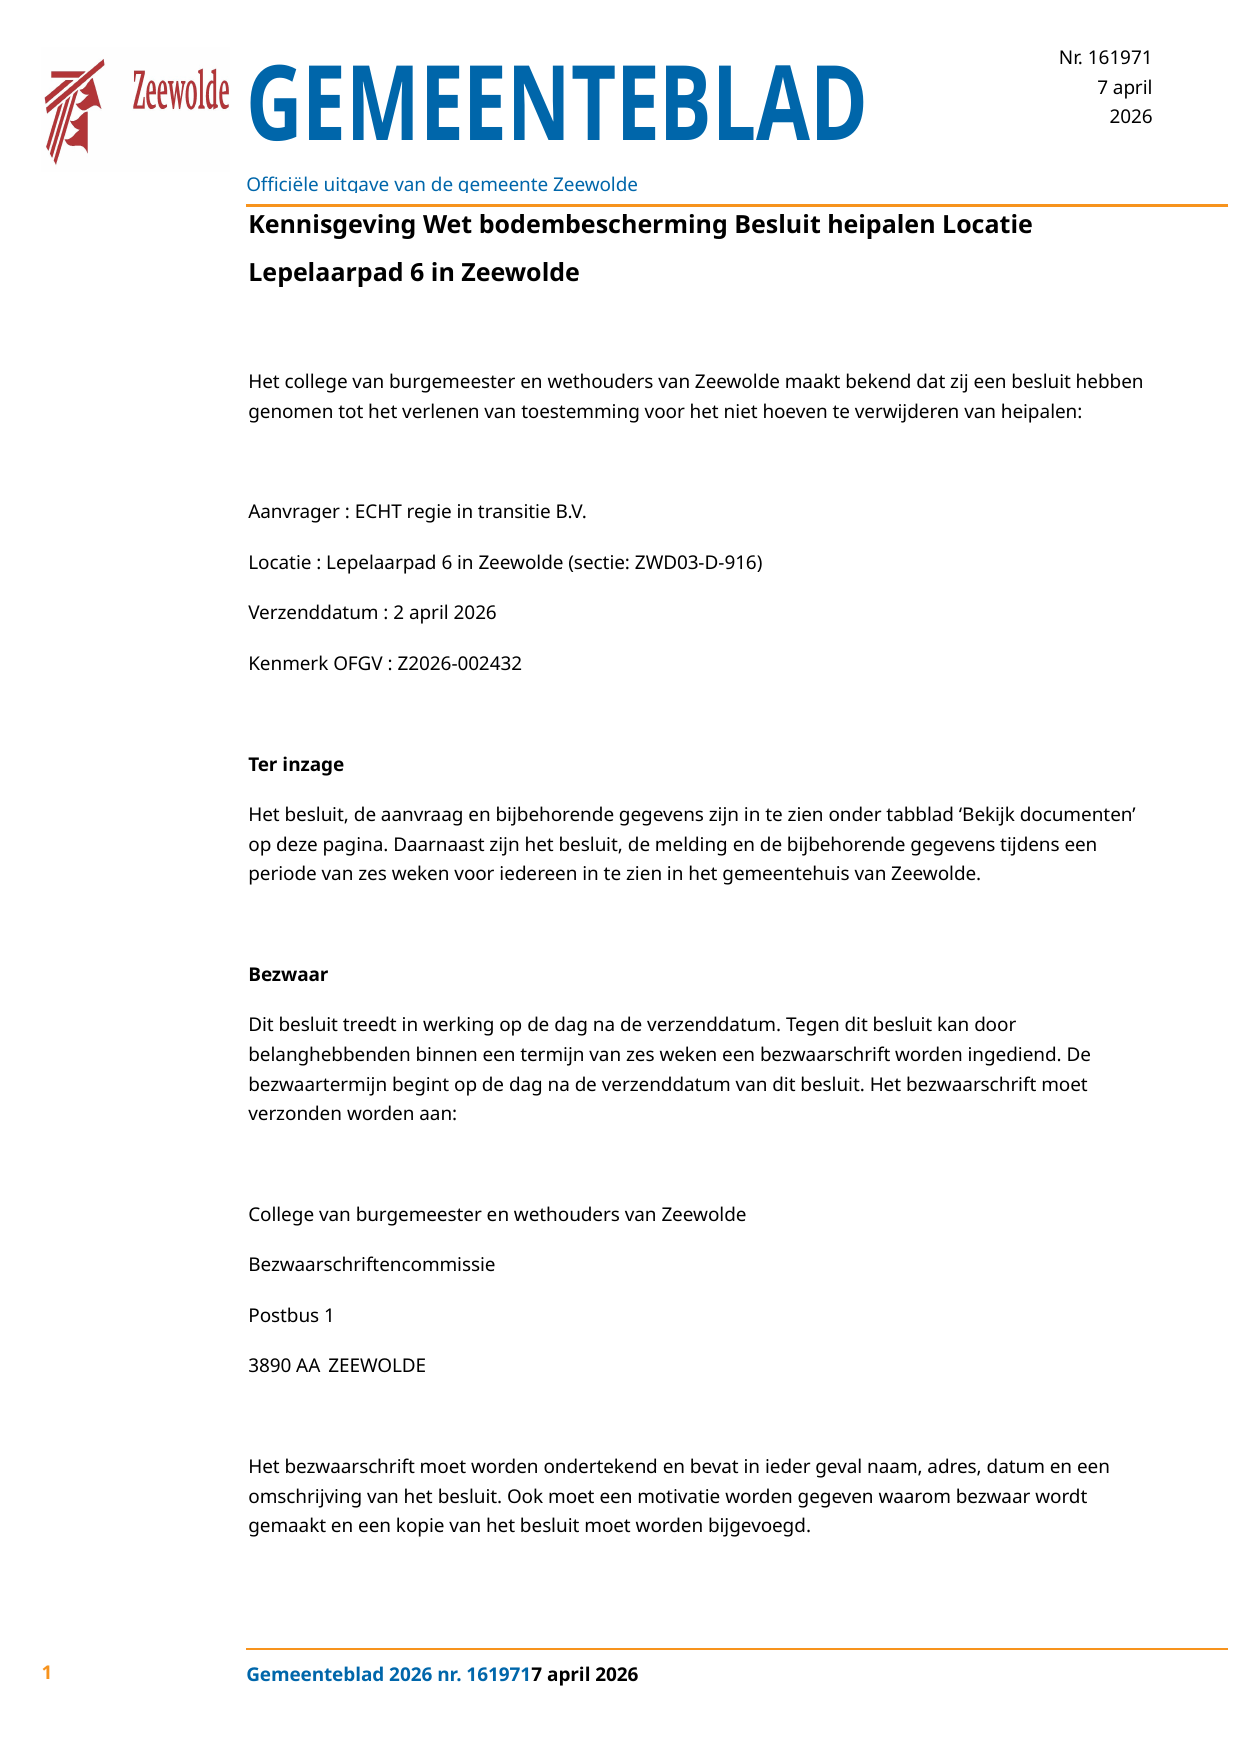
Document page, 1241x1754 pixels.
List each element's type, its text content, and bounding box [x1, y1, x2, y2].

picture [41, 47, 231, 172]
text Het bezwaarschrift moet worden ondertekend en bevat in ieder geval naam, adres, datum en een omschrijving van het besluit. Ook moet een motivatie worden gegeven waarom bezwaar wordt gemaakt en een kopie van het besluit moet worden bijgevoegd. [248, 1453, 1152, 1538]
text Bezwaar [248, 961, 1152, 987]
text Kennisgeving Wet bodembescherming Besluit heipalen Locatie Lepelaarpad 6 in Zeewolde [248, 207, 1152, 288]
text Dit besluit treedt in werking op de dag na de verzenddatum. Tegen dit besluit kan door belanghebbenden binnen een termijn van zes weken een bezwaarschrift worden ingediend. De bezwaartermijn begint op de dag na de verzenddatum van dit besluit. Het bezwaarschrift moet verzonden worden aan: [248, 1012, 1152, 1126]
text Het college van burgemeester en wethouders van Zeewolde maakt bekend dat zij een besluit hebben genomen tot het verlenen van toestemming voor het niet hoeven te verwijderen van heipalen: [248, 368, 1152, 424]
text Aanvrager : ECHT regie in transitie B.V. [248, 499, 1152, 524]
text College van burgemeester en wethouders van Zeewolde [248, 1201, 1152, 1227]
text Kenmerk OFGV : Z2026-002432 [248, 650, 1152, 676]
text Ter inzage [248, 751, 1152, 777]
text Postbus 1 [248, 1302, 1152, 1328]
text Het besluit, de aanvraag en bijbehorende gegevens zijn in te zien onder tabblad ‘Bekijk documenten’ op deze pagina. Daarnaast zijn het besluit, de melding en de bijbehorende gegevens tijdens een periode van zes weken voor iedereen in te zien in het gemeentehuis van Zeewolde. [248, 801, 1152, 886]
text Bezwaarschriftencommissie [248, 1252, 1152, 1277]
text 3890 AA ZEEWOLDE [248, 1352, 1152, 1378]
text Locatie : Lepelaarpad 6 in Zeewolde (sectie: ZWD03-D-916) [248, 549, 1152, 575]
text Verzenddatum : 2 april 2026 [248, 599, 1152, 625]
